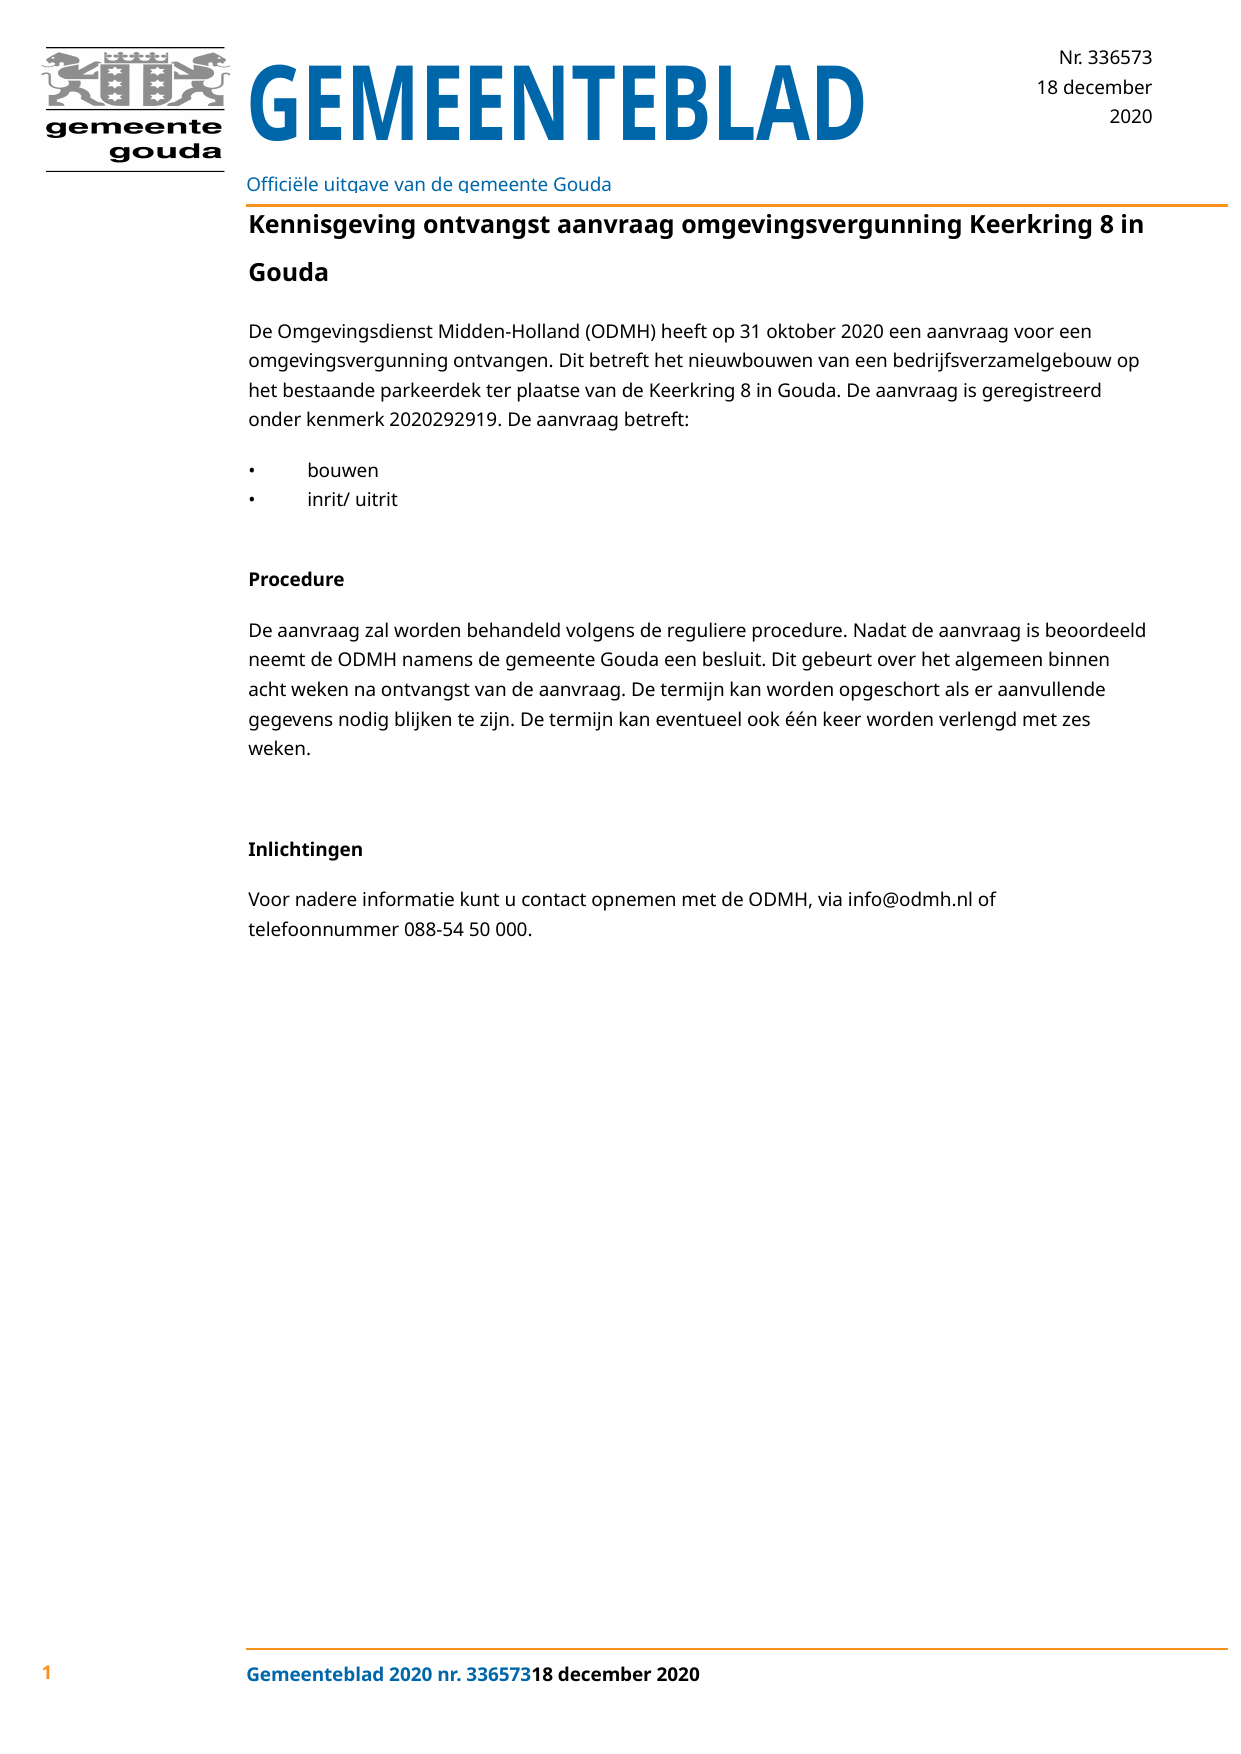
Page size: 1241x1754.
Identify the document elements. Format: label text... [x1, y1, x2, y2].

text Kennisgeving ontvangst aanvraag omgevingsvergunning Keerkring 8 in Gouda [248, 207, 1152, 288]
text Inlichtingen [248, 836, 1152, 862]
text De aanvraag zal worden behandeld volgens de reguliere procedure. Nadat de aanvraag is beoordeeld neemt de ODMH namens de gemeente Gouda een besluit. Dit gebeurt over het algemeen binnen acht weken na ontvangst van de aanvraag. De termijn kan worden opgeschort als er aanvullende gegevens nodig blijken te zijn. De termijn kan eventueel ook één keer worden verlengd met zes weken. [248, 617, 1152, 761]
text Procedure [248, 567, 1152, 592]
picture [41, 47, 231, 172]
list bouwen [248, 457, 1152, 483]
text De Omgevingsdienst Midden-Holland (ODMH) heeft op 31 oktober 2020 een aanvraag voor een omgevingsvergunning ontvangen. Dit betreft het nieuwbouwen van een bedrijfsverzamelgebouw op het bestaande parkeerdek ter plaatse van de Keerkring 8 in Gouda. De aanvraag is geregistreerd onder kenmerk 2020292919. De aanvraag betreft: [248, 318, 1152, 432]
text Voor nadere informatie kunt u contact opnemen met de ODMH, via info@odmh.nl of telefoonnummer 088-54 50 000. [248, 887, 1152, 942]
list inrit/ uitrit [248, 487, 1152, 512]
